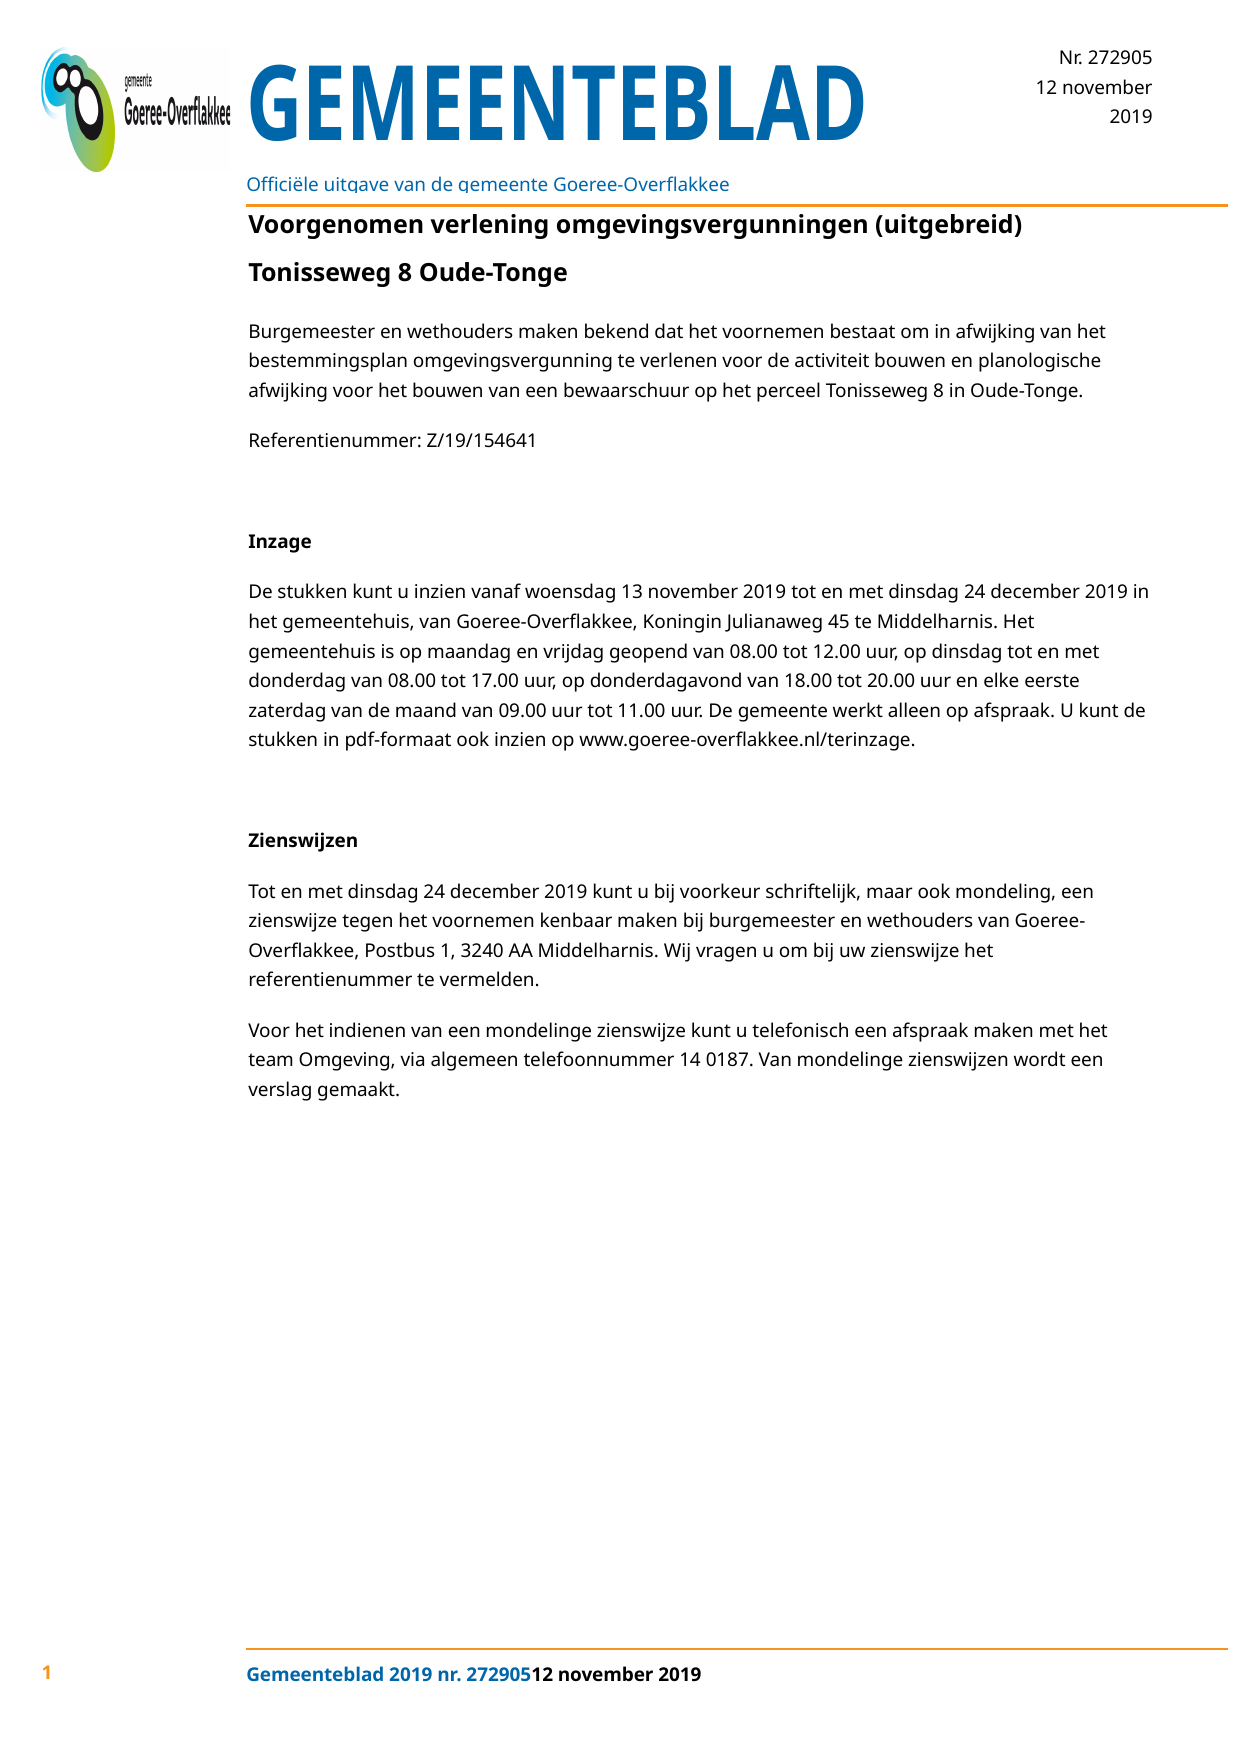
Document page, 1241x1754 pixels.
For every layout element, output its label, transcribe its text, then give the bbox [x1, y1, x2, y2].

text Tot en met dinsdag 24 december 2019 kunt u bij voorkeur schriftelijk, maar ook mondeling, een zienswijze tegen het voornemen kenbaar maken bij burgemeester en wethouders van Goeree-Overflakkee, Postbus 1, 3240 AA Middelharnis. Wij vragen u om bij uw zienswijze het referentienummer te vermelden. [248, 878, 1152, 992]
text Voorgenomen verlening omgevingsvergunningen (uitgebreid) Tonisseweg 8 Oude-Tonge [248, 207, 1152, 288]
text Voor het indienen van een mondelinge zienswijze kunt u telefonisch een afspraak maken met het team Omgeving, via algemeen telefoonnummer 14 0187. Van mondelinge zienswijzen wordt een verslag gemaakt. [248, 1017, 1152, 1102]
text De stukken kunt u inzien vanaf woensdag 13 november 2019 tot en met dinsdag 24 december 2019 in het gemeentehuis, van Goeree-Overflakkee, Koningin Julianaweg 45 te Middelharnis. Het gemeentehuis is op maandag en vrijdag geopend van 08.00 tot 12.00 uur, op dinsdag tot en met donderdag van 08.00 tot 17.00 uur, op donderdagavond van 18.00 tot 20.00 uur en elke eerste zaterdag van de maand van 09.00 uur tot 11.00 uur. De gemeente werkt alleen op afspraak. U kunt de stukken in pdf-formaat ook inzien op www.goeree-overflakkee.nl/terinzage. [248, 579, 1152, 752]
text Referentienummer: Z/19/154641 [248, 427, 1152, 453]
picture [41, 47, 231, 172]
text Zienswijzen [248, 827, 1152, 853]
text Burgemeester en wethouders maken bekend dat het voornemen bestaat om in afwijking van het bestemmingsplan omgevingsvergunning te verlenen voor de activiteit bouwen en planologische afwijking voor het bouwen van een bewaarschuur op het perceel Tonisseweg 8 in Oude-Tonge. [248, 318, 1152, 403]
text Inzage [248, 528, 1152, 554]
